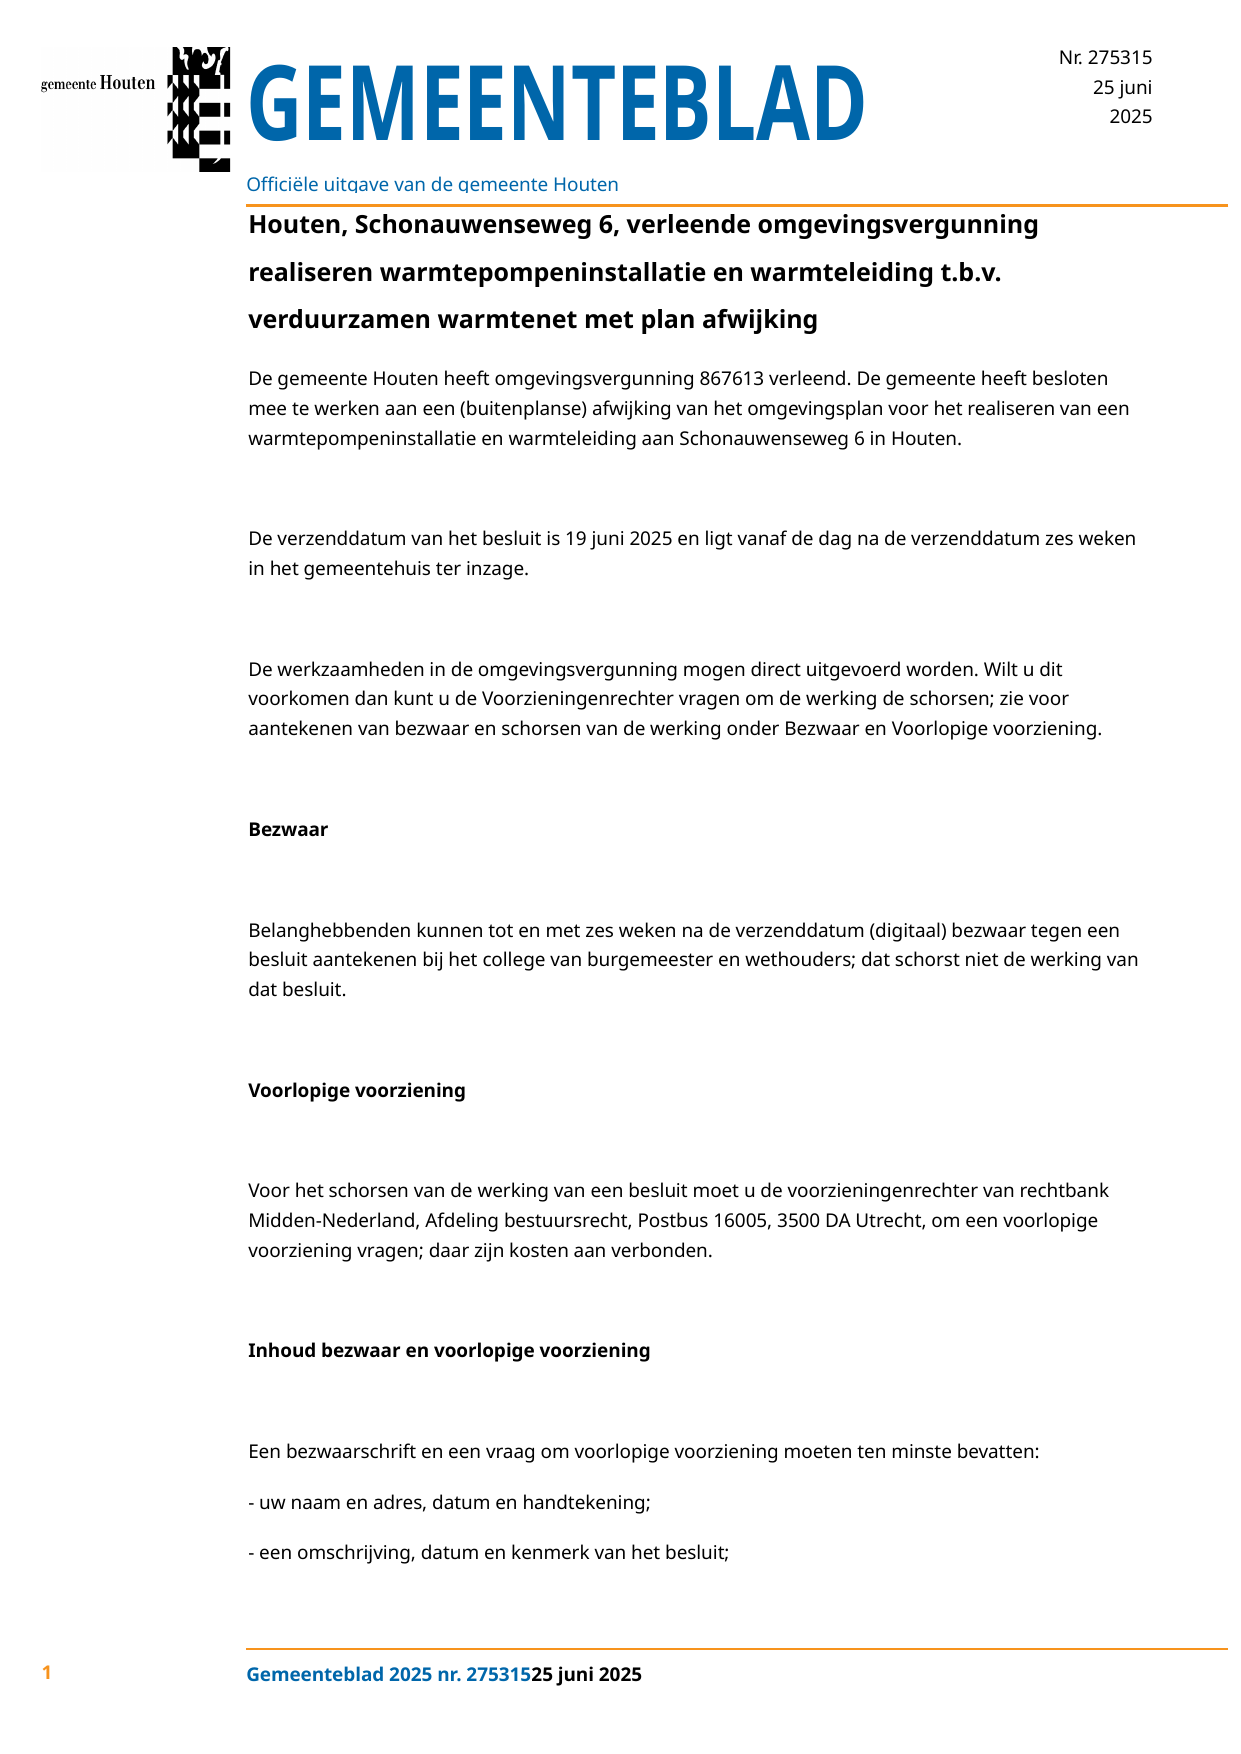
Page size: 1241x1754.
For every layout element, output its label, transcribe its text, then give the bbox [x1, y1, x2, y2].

text Voor het schorsen van de werking van een besluit moet u de voorzieningenrechter van rechtbank Midden-Nederland, Afdeling bestuursrecht, Postbus 16005, 3500 DA Utrecht, om een voorlopige voorziening vragen; daar zijn kosten aan verbonden. [248, 1178, 1152, 1262]
text Belanghebbenden kunnen tot en met zes weken na de verzenddatum (digitaal) bezwaar tegen een besluit aantekenen bij het college van burgemeester en wethouders; dat schorst niet de werking van dat besluit. [248, 917, 1152, 1002]
text Inhoud bezwaar en voorlopige voorziening [248, 1338, 1152, 1363]
text Bezwaar [248, 816, 1152, 842]
text De verzenddatum van het besluit is 19 juni 2025 en ligt vanaf de dag na de verzenddatum zes weken in het gemeentehuis ter inzage. [248, 526, 1152, 581]
text De werkzaamheden in de omgevingsvergunning mogen direct uitgevoerd worden. Wilt u dit voorkomen dan kunt u de Voorzieningenrechter vragen om de werking de schorsen; zie voor aantekenen van bezwaar en schorsen van de werking onder Bezwaar en Voorlopige voorziening. [248, 656, 1152, 741]
text - uw naam en adres, datum en handtekening; [248, 1489, 1152, 1514]
text Voorlopige voorziening [248, 1077, 1152, 1102]
text Een bezwaarschrift en een vraag om voorlopige voorziening moeten ten minste bevatten: [248, 1438, 1152, 1464]
text Houten, Schonauwenseweg 6, verleende omgevingsvergunning realiseren warmtepompeninstallatie en warmteleiding t.b.v. verduurzamen warmtenet met plan afwijking [248, 207, 1152, 336]
text - een omschrijving, datum en kenmerk van het besluit; [248, 1539, 1152, 1565]
picture [41, 47, 231, 172]
text De gemeente Houten heeft omgevingsvergunning 867613 verleend. De gemeente heeft besloten mee te werken aan een (buitenplanse) afwijking van het omgevingsplan voor het realiseren van een warmtepompeninstallatie en warmteleiding aan Schonauwenseweg 6 in Houten. [248, 366, 1152, 450]
